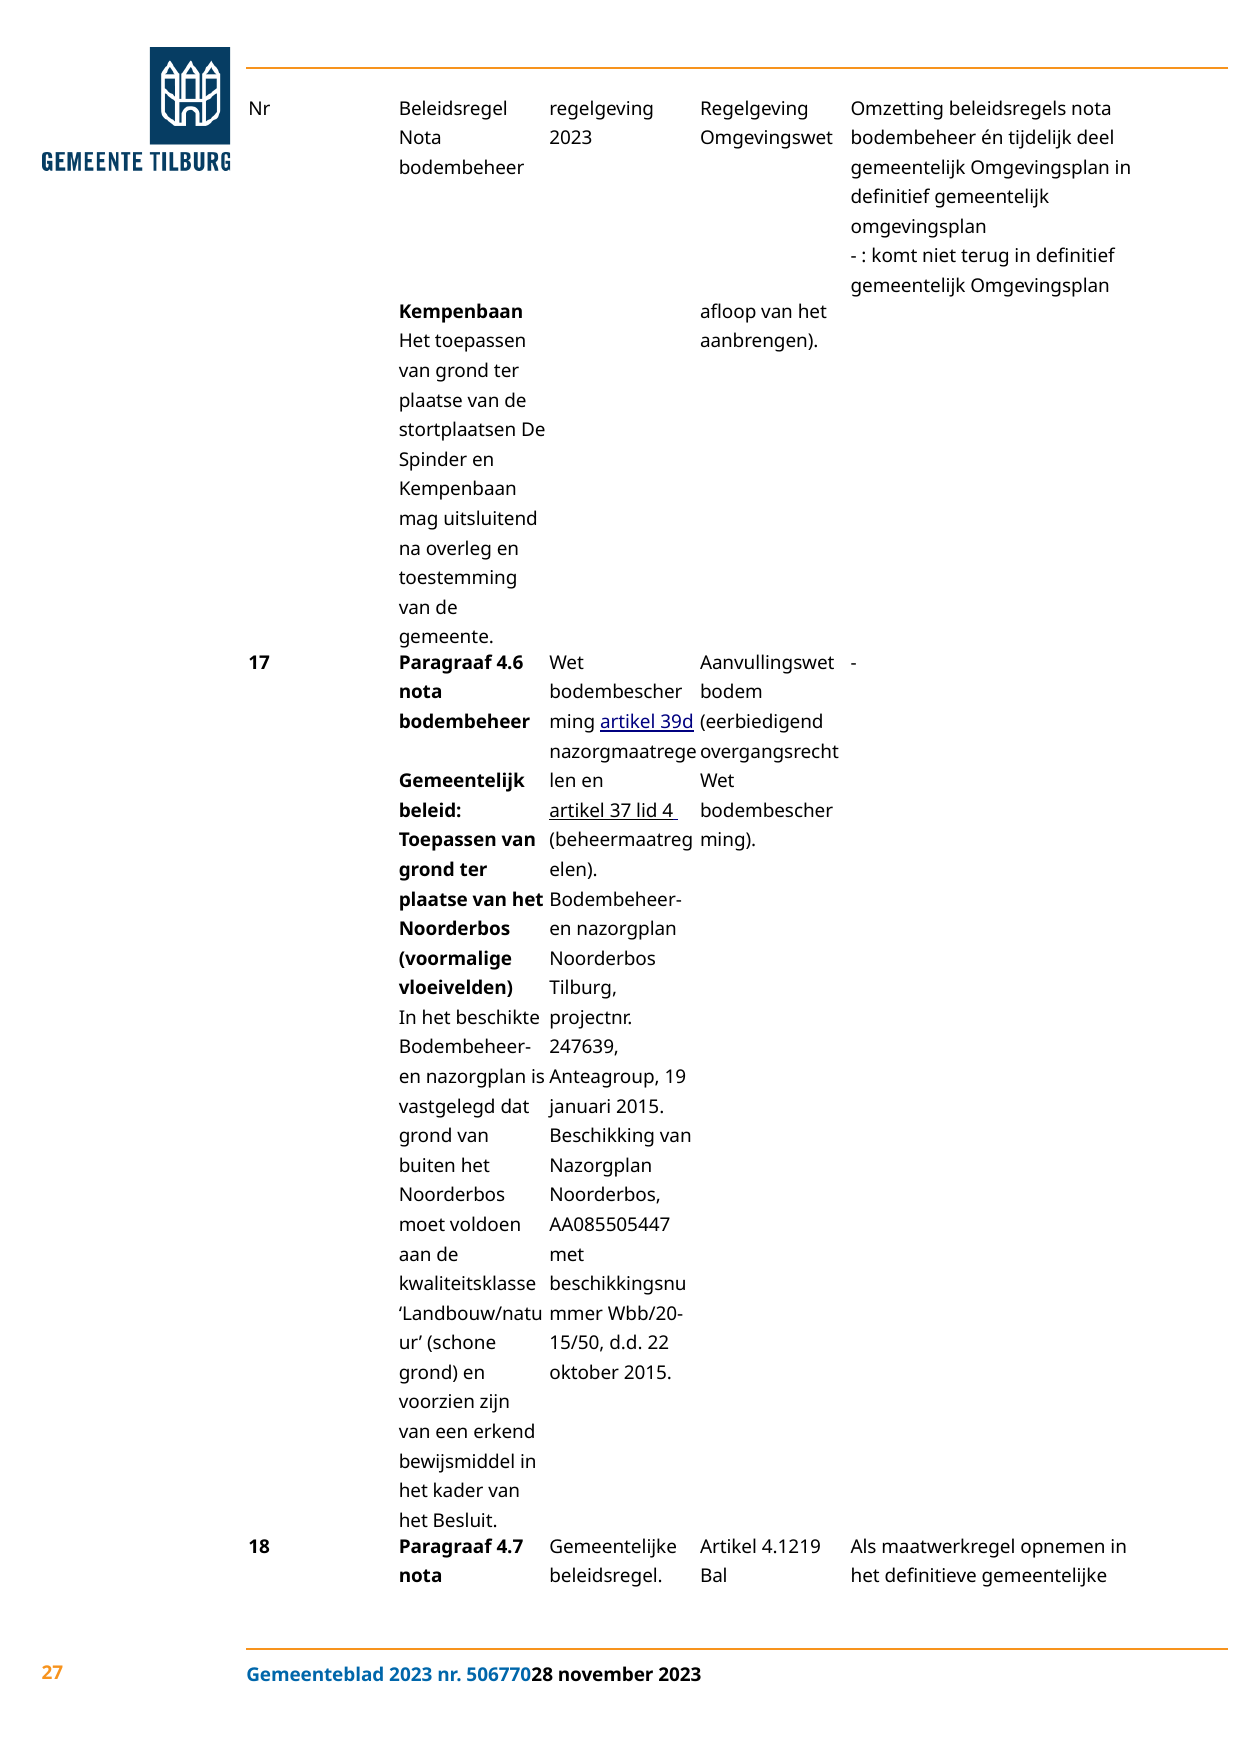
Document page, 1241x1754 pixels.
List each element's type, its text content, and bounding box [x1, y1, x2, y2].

table_cell Paragraaf 4.7 nota [399, 1533, 549, 1588]
table_header regelgeving 2023 [549, 95, 700, 298]
table_header Beleidsregel Nota bodembeheer [399, 95, 549, 298]
picture [41, 47, 231, 172]
table_cell 18 [248, 1533, 398, 1588]
table_header Omzetting beleidsregels nota bodembeheer én tijdelijk deel gemeentelijk Omgevingsplan in definitief gemeentelijk omgevingsplan - : komt niet terug in definitief gemeentelijk Omgevingsplan [850, 95, 1152, 298]
table_cell [549, 298, 700, 649]
table_cell Aanvullingswet bodem (eerbiedigend overgangsrecht Wet bodembescherming). [700, 649, 850, 1533]
table_cell afloop van het aanbrengen). [700, 298, 850, 649]
table_cell Paragraaf 4.6 nota bodembeheer Gemeentelijk beleid: Toepassen van grond ter plaatse van het Noorderbos (voormalige vloeivelden) In het beschikte Bodembeheer- en nazorgplan is vastgelegd dat grond van buiten het Noorderbos moet voldoen aan de kwaliteitsklasse ‘Landbouw/natuur’ (schone grond) en voorzien zijn van een erkend bewijsmiddel in het kader van het Besluit. [399, 649, 549, 1533]
table_cell Artikel 4.1219 Bal [700, 1533, 850, 1588]
table_cell 17 [248, 649, 398, 1533]
table_header Nr [248, 95, 398, 298]
table_cell Gemeentelijke beleidsregel. [549, 1533, 700, 1588]
table_cell - [850, 649, 1152, 1533]
table_cell Kempenbaan Het toepassen van grond ter plaatse van de stortplaatsen De Spinder en Kempenbaan mag uitsluitend na overleg en toestemming van de gemeente. [399, 298, 549, 649]
table_cell Als maatwerkregel opnemen in het definitieve gemeentelijke [850, 1533, 1152, 1588]
table_header Regelgeving Omgevingswet [700, 95, 850, 298]
table_cell [248, 298, 398, 649]
table_cell [850, 298, 1152, 649]
table_cell Wet bodembescherming artikel 39d nazorgmaatregelen en artikel 37 lid 4 (beheermaatregelen). Bodembeheer- en nazorgplan Noorderbos Tilburg, projectnr. 247639, Anteagroup, 19 januari 2015. Beschikking van Nazorgplan Noorderbos, AA085505447 met beschikkingsnummer Wbb/20-15/50, d.d. 22 oktober 2015. [549, 649, 700, 1533]
